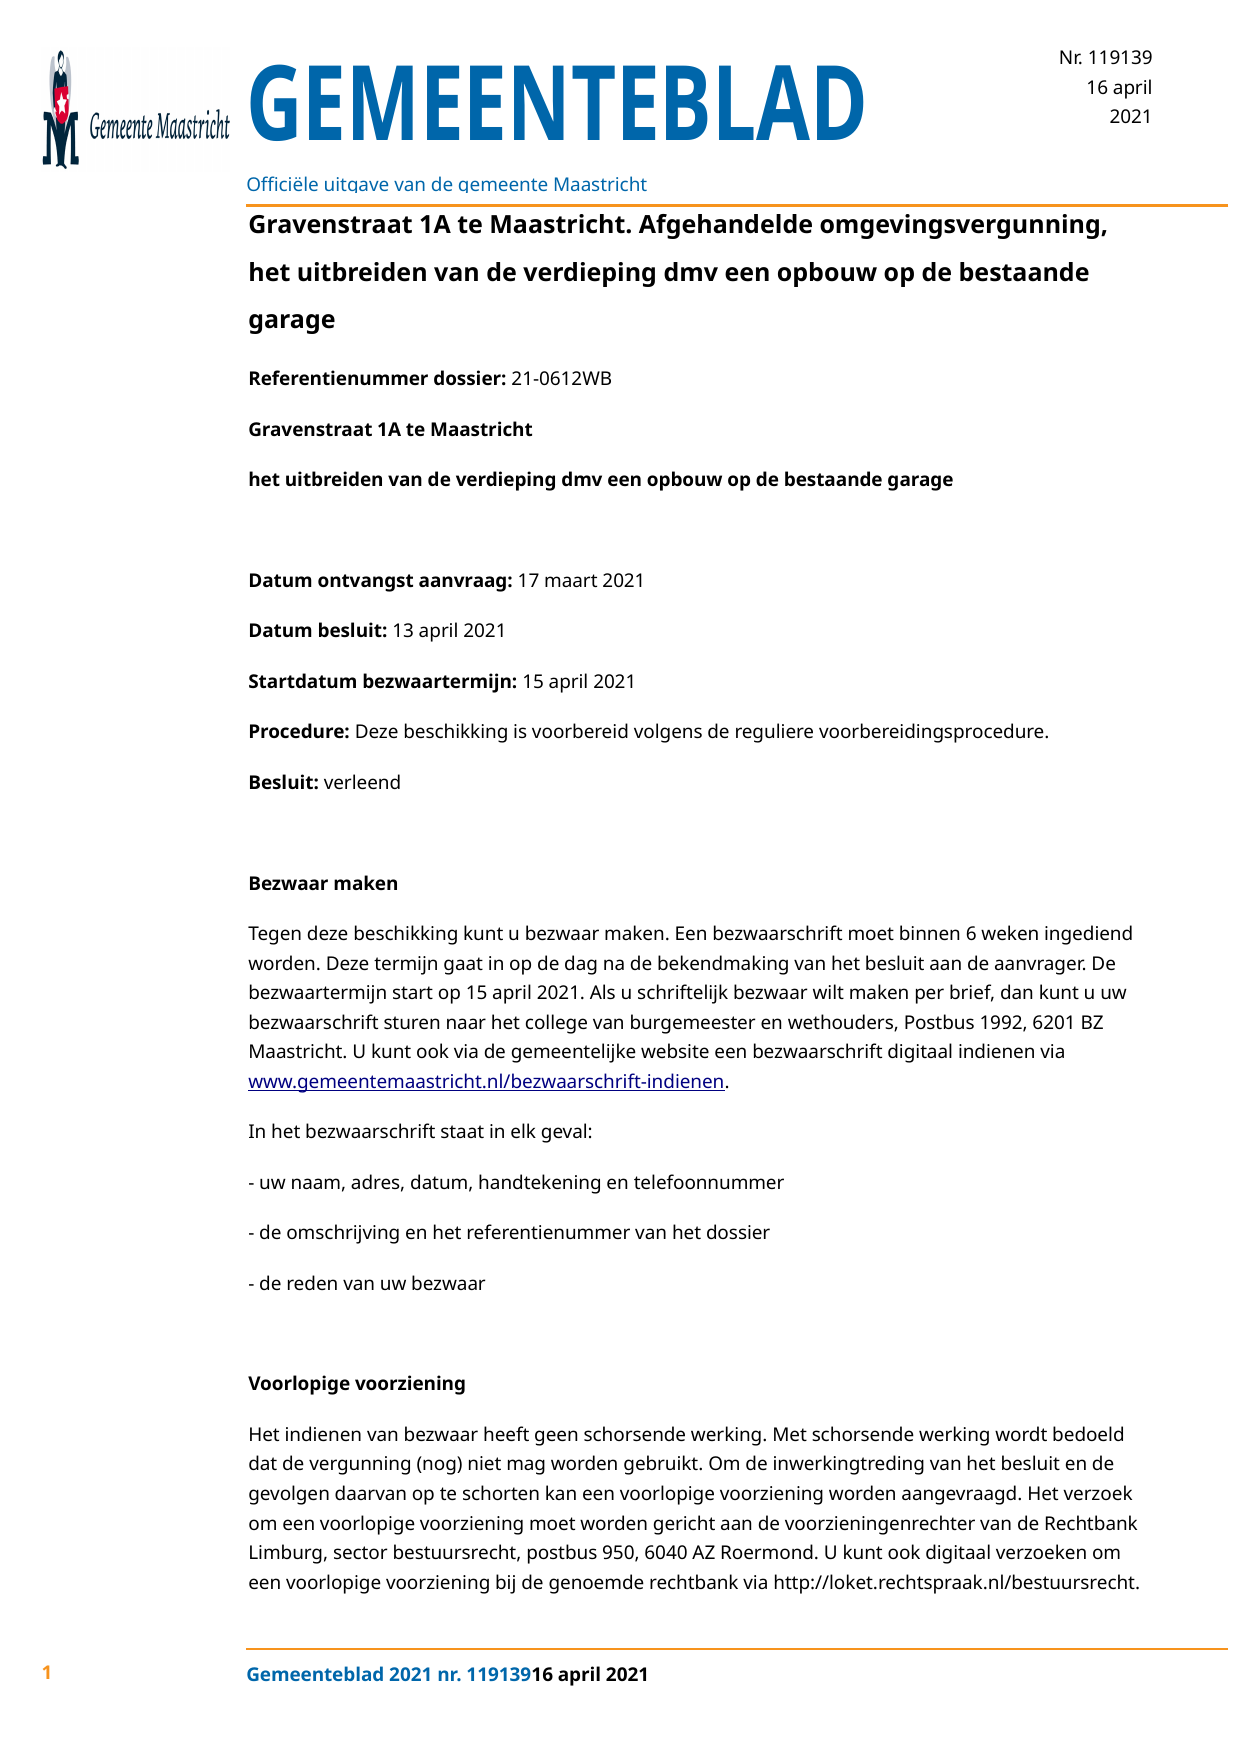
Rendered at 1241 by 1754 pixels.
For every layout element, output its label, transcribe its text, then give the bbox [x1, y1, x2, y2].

text - uw naam, adres, datum, handtekening en telefoonnummer [248, 1169, 1152, 1194]
text Besluit: verleend [248, 769, 1152, 794]
text Procedure: Deze beschikking is voorbereid volgens de reguliere voorbereidingsprocedure. [248, 718, 1152, 744]
text - de reden van uw bezwaar [248, 1270, 1152, 1295]
text Datum besluit: 13 april 2021 [248, 618, 1152, 643]
text het uitbreiden van de verdieping dmv een opbouw op de bestaande garage [248, 466, 1152, 492]
picture [41, 47, 231, 172]
text Startdatum bezwaartermijn: 15 april 2021 [248, 668, 1152, 694]
text Bezwaar maken [248, 870, 1152, 895]
text Voorlopige voorziening [248, 1371, 1152, 1396]
text Referentienummer dossier: 21-0612WB [248, 366, 1152, 391]
text Tegen deze beschikking kunt u bezwaar maken. Een bezwaarschrift moet binnen 6 weken ingediend worden. Deze termijn gaat in op de dag na de bekendmaking van het besluit aan de aanvrager. De bezwaartermijn start op 15 april 2021. Als u schriftelijk bezwaar wilt maken per brief, dan kunt u uw bezwaarschrift sturen naar het college van burgemeester en wethouders, Postbus 1992, 6201 BZ Maastricht. U kunt ook via de gemeentelijke website een bezwaarschrift digitaal indienen via www.gemeentemaastricht.nl/bezwaarschrift-indienen. [248, 920, 1152, 1094]
text Het indienen van bezwaar heeft geen schorsende werking. Met schorsende werking wordt bedoeld dat de vergunning (nog) niet mag worden gebruikt. Om de inwerkingtreding van het besluit en de gevolgen daarvan op te schorten kan een voorlopige voorziening worden aangevraagd. Het verzoek om een voorlopige voorziening moet worden gericht aan de voorzieningenrechter van de Rechtbank Limburg, sector bestuursrecht, postbus 950, 6040 AZ Roermond. U kunt ook digitaal verzoeken om een voorlopige voorziening bij de genoemde rechtbank via http://loket.rechtspraak.nl/bestuursrecht. [248, 1421, 1152, 1594]
text Datum ontvangst aanvraag: 17 maart 2021 [248, 567, 1152, 593]
text Gravenstraat 1A te Maastricht. Afgehandelde omgevingsvergunning, het uitbreiden van de verdieping dmv een opbouw op de bestaande garage [248, 207, 1152, 336]
text Gravenstraat 1A te Maastricht [248, 416, 1152, 442]
text In het bezwaarschrift staat in elk geval: [248, 1118, 1152, 1144]
text - de omschrijving en het referentienummer van het dossier [248, 1219, 1152, 1245]
